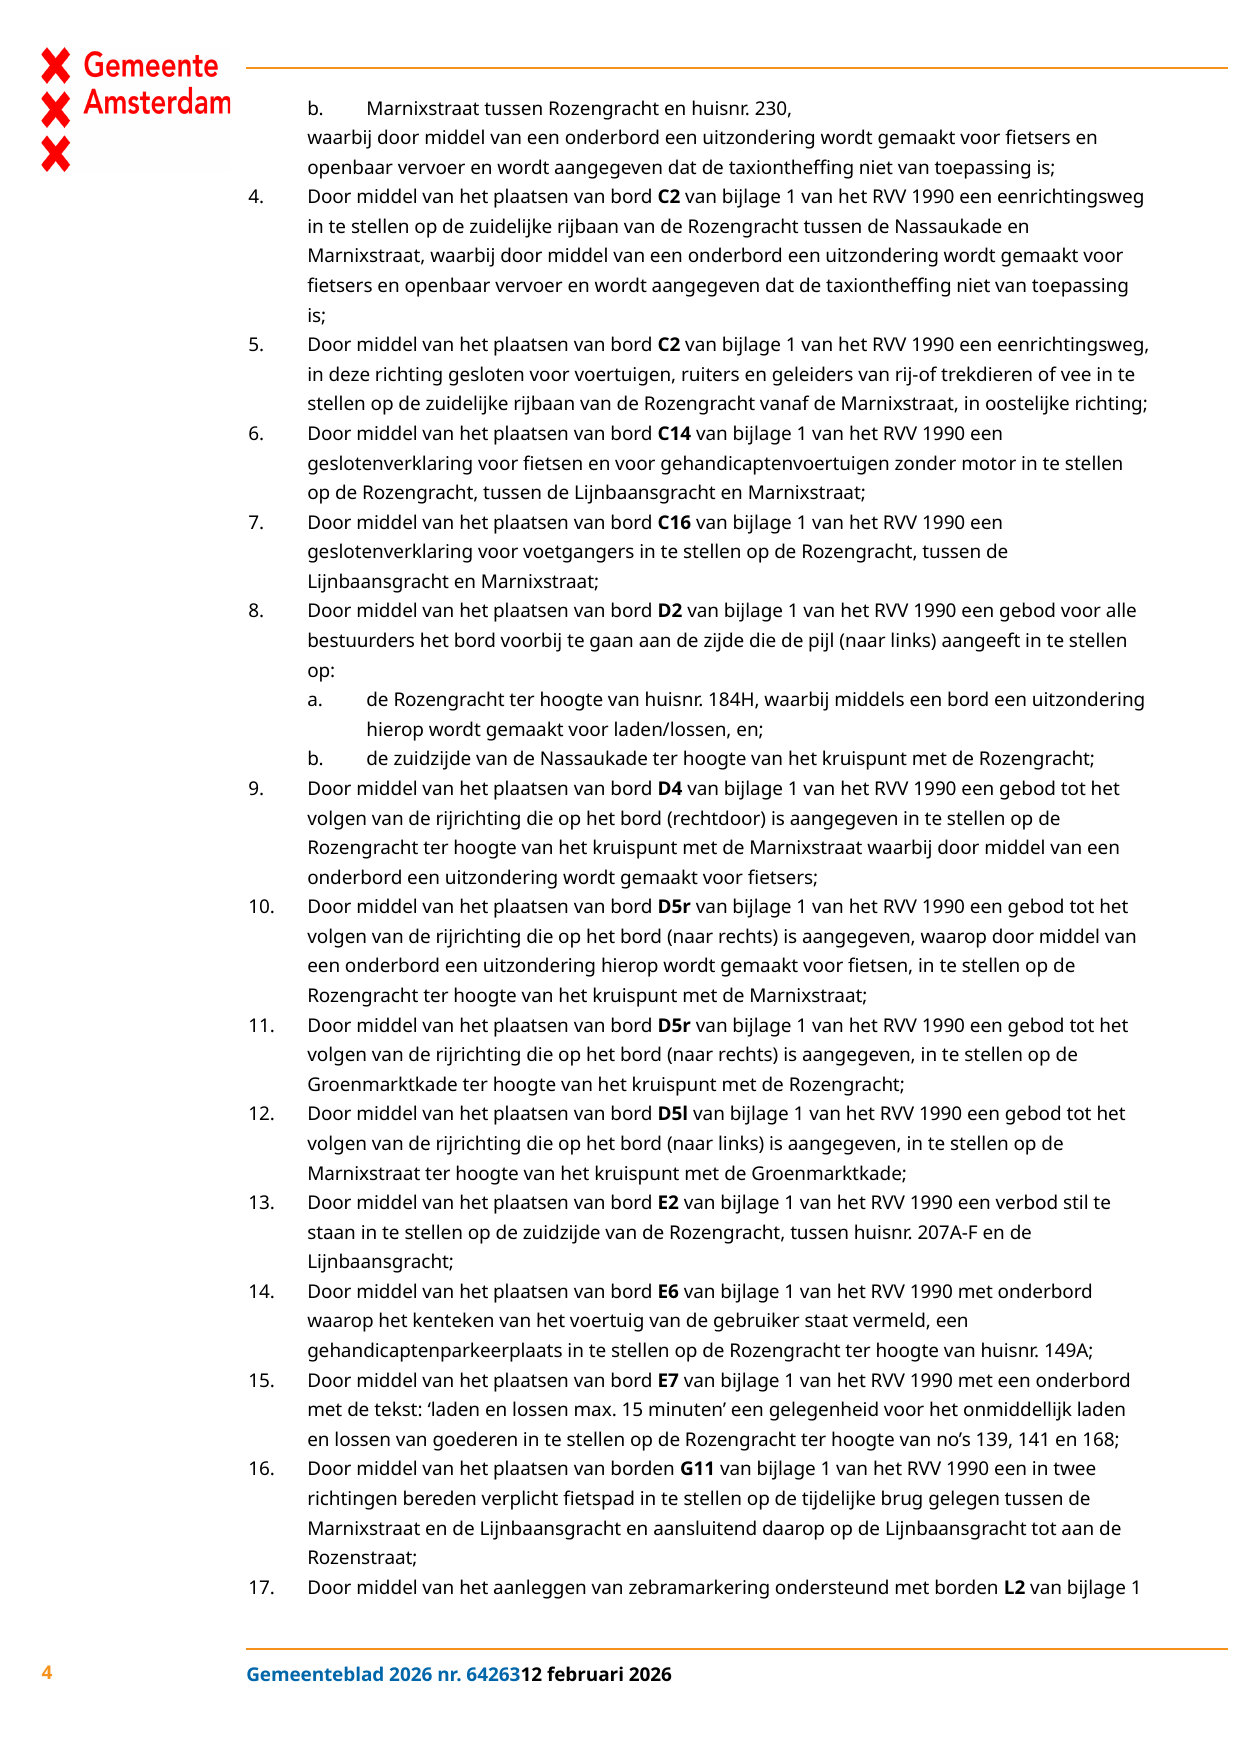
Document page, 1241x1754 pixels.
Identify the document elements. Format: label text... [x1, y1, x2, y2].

picture [41, 47, 231, 172]
list de Rozengracht ter hoogte van huisnr. 184H, waarbij middels een bord een uitzondering hierop wordt gemaakt voor laden/lossen, en; [307, 686, 1152, 742]
list Door middel van het plaatsen van bord D5r van bijlage 1 van het RVV 1990 een gebod tot het volgen van de rijrichting die op het bord (naar rechts) is aangegeven, waarop door middel van een onderbord een uitzondering hierop wordt gemaakt voor fietsen, in te stellen op de Rozengracht ter hoogte van het kruispunt met de Marnixstraat; [248, 893, 1152, 1008]
list Door middel van het plaatsen van borden G11 van bijlage 1 van het RVV 1990 een in twee richtingen bereden verplicht fietspad in te stellen op de tijdelijke brug gelegen tussen de Marnixstraat en de Lijnbaansgracht en aansluitend daarop op de Lijnbaansgracht tot aan de Rozenstraat; [248, 1456, 1152, 1570]
list Door middel van het plaatsen van bord E6 van bijlage 1 van het RVV 1990 met onderbord waarop het kenteken van het voertuig van de gebruiker staat vermeld, een gehandicaptenparkeerplaats in te stellen op de Rozengracht ter hoogte van huisnr. 149A; [248, 1278, 1152, 1363]
list Door middel van het plaatsen van bord D5r van bijlage 1 van het RVV 1990 een gebod tot het volgen van de rijrichting die op het bord (naar rechts) is aangegeven, in te stellen op de Groenmarktkade ter hoogte van het kruispunt met de Rozengracht; [248, 1012, 1152, 1097]
list de zuidzijde van de Nassaukade ter hoogte van het kruispunt met de Rozengracht; [307, 746, 1152, 771]
list waarbij door middel van een onderbord een uitzondering wordt gemaakt voor fietsers en openbaar vervoer en wordt aangegeven dat de taxiontheffing niet van toepassing is; [248, 124, 1152, 180]
list Door middel van het plaatsen van bord E2 van bijlage 1 van het RVV 1990 een verbod stil te staan in te stellen op de zuidzijde van de Rozengracht, tussen huisnr. 207A-F en de Lijnbaansgracht; [248, 1189, 1152, 1274]
list Door middel van het plaatsen van bord D2 van bijlage 1 van het RVV 1990 een gebod voor alle bestuurders het bord voorbij te gaan aan de zijde die de pijl (naar links) aangeeft in te stellen op: [248, 598, 1152, 683]
list Door middel van het plaatsen van bord C2 van bijlage 1 van het RVV 1990 een eenrichtingsweg in te stellen op de zuidelijke rijbaan van de Rozengracht tussen de Nassaukade en Marnixstraat, waarbij door middel van een onderbord een uitzondering wordt gemaakt voor fietsers en openbaar vervoer en wordt aangegeven dat de taxiontheffing niet van toepassing is; [248, 183, 1152, 328]
list Door middel van het plaatsen van bord D4 van bijlage 1 van het RVV 1990 een gebod tot het volgen van de rijrichting die op het bord (rechtdoor) is aangegeven in te stellen op de Rozengracht ter hoogte van het kruispunt met de Marnixstraat waarbij door middel van een onderbord een uitzondering wordt gemaakt voor fietsers; [248, 775, 1152, 890]
list Door middel van het plaatsen van bord C14 van bijlage 1 van het RVV 1990 een geslotenverklaring voor fietsen en voor gehandicaptenvoertuigen zonder motor in te stellen op de Rozengracht, tussen de Lijnbaansgracht en Marnixstraat; [248, 420, 1152, 505]
list Door middel van het plaatsen van bord C16 van bijlage 1 van het RVV 1990 een geslotenverklaring voor voetgangers in te stellen op de Rozengracht, tussen de Lijnbaansgracht en Marnixstraat; [248, 509, 1152, 594]
list Door middel van het plaatsen van bord E7 van bijlage 1 van het RVV 1990 met een onderbord met de tekst: ‘laden en lossen max. 15 minuten’ een gelegenheid voor het onmiddellijk laden en lossen van goederen in te stellen op de Rozengracht ter hoogte van no’s 139, 141 en 168; [248, 1367, 1152, 1452]
list Door middel van het plaatsen van bord C2 van bijlage 1 van het RVV 1990 een eenrichtingsweg, in deze richting gesloten voor voertuigen, ruiters en geleiders van rij-of trekdieren of vee in te stellen op de zuidelijke rijbaan van de Rozengracht vanaf de Marnixstraat, in oostelijke richting; [248, 331, 1152, 416]
list Door middel van het plaatsen van bord D5l van bijlage 1 van het RVV 1990 een gebod tot het volgen van de rijrichting die op het bord (naar links) is aangegeven, in te stellen op de Marnixstraat ter hoogte van het kruispunt met de Groenmarktkade; [248, 1101, 1152, 1186]
list Marnixstraat tussen Rozengracht en huisnr. 230, [307, 95, 1152, 121]
list Door middel van het aanleggen van zebramarkering ondersteund met borden L2 van bijlage 1 [248, 1574, 1152, 1600]
